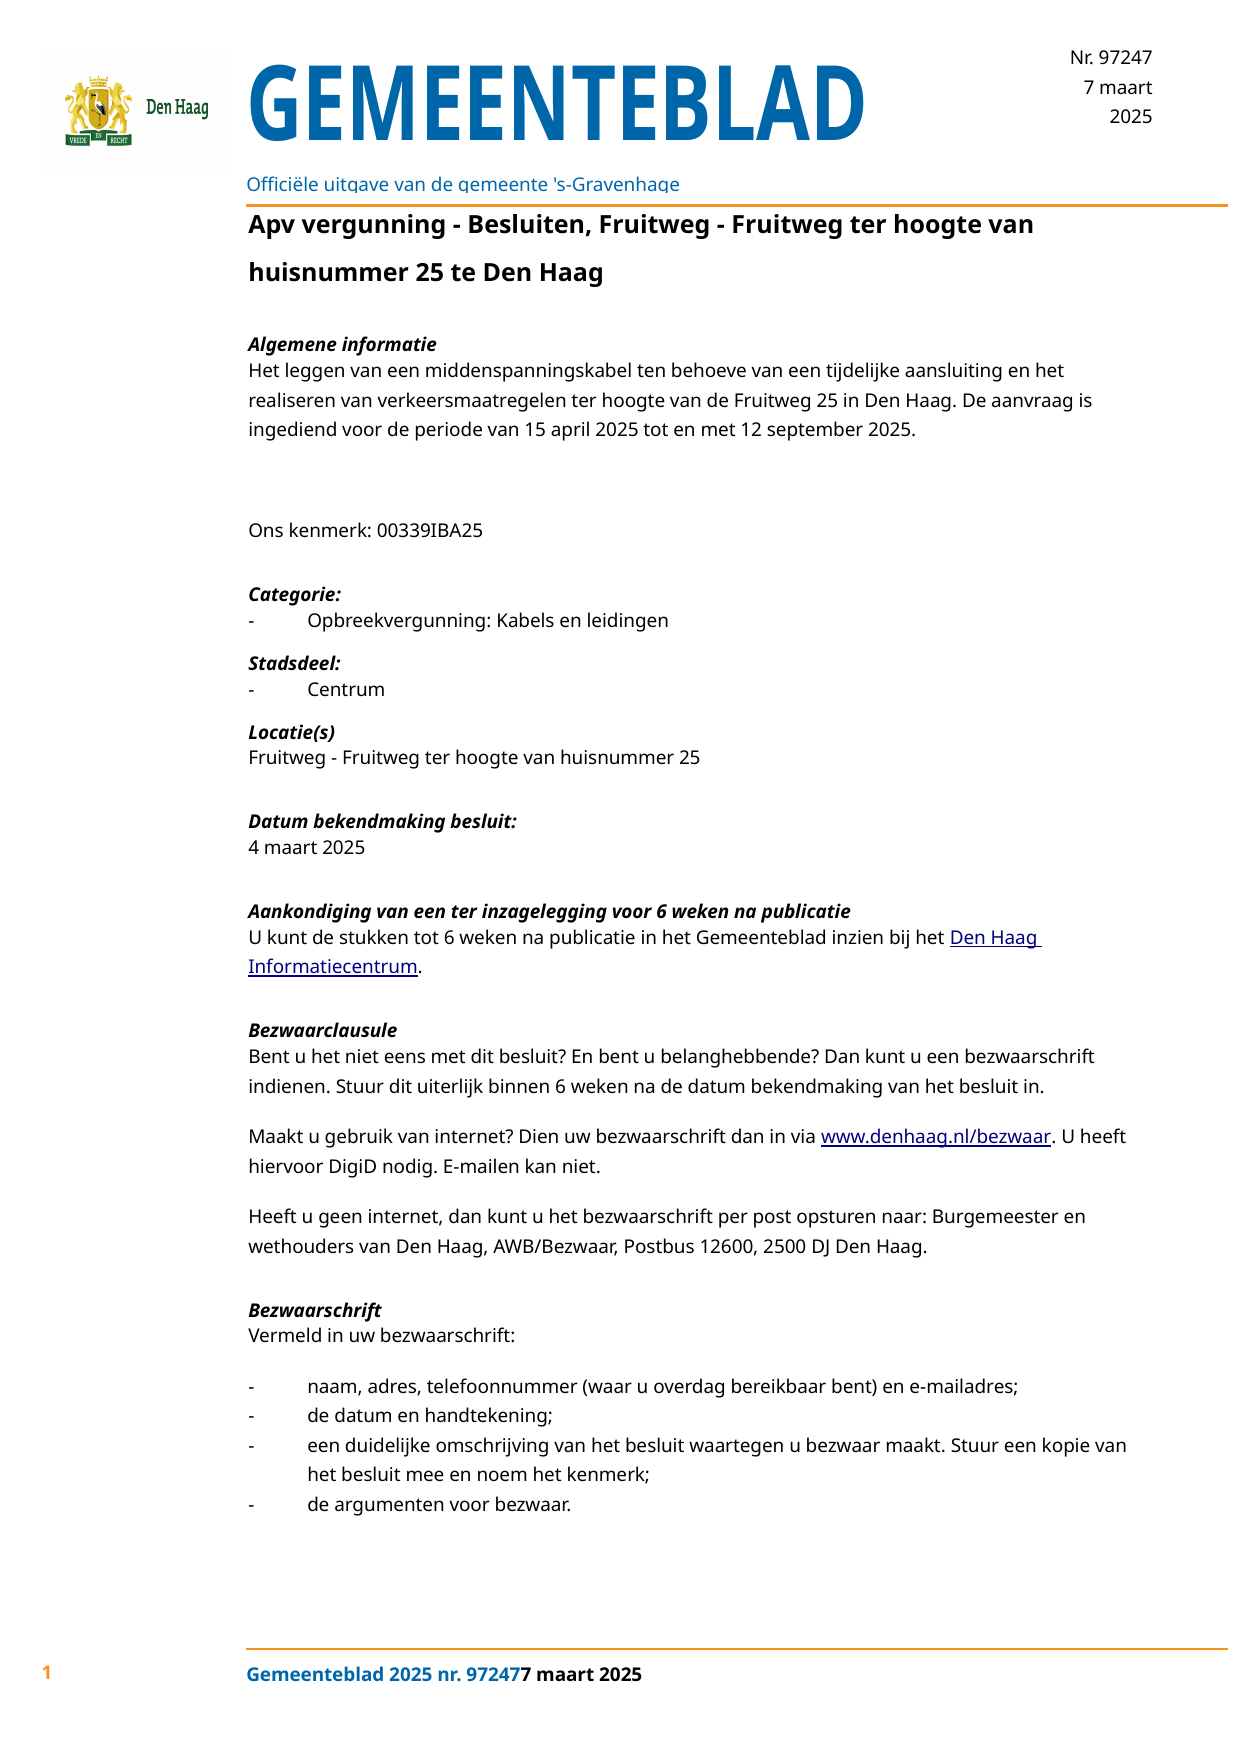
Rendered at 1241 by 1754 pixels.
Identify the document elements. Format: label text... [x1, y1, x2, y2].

list Opbreekvergunning: Kabels en leidingen [248, 607, 1152, 633]
text Ons kenmerk: 00339IBA25 [248, 517, 1152, 543]
text Bezwaarschrift [248, 1297, 1152, 1322]
list de argumenten voor bezwaar. [248, 1491, 1152, 1517]
text Categorie: [248, 581, 1152, 607]
text Aankondiging van een ter inzagelegging voor 6 weken na publicatie [248, 898, 1152, 924]
picture [41, 47, 231, 172]
text U kunt de stukken tot 6 weken na publicatie in het Gemeenteblad inzien bij het Den Haag Informatiecentrum. [248, 924, 1152, 979]
text Het leggen van een middenspanningskabel ten behoeve van een tijdelijke aansluiting en het realiseren van verkeersmaatregelen ter hoogte van de Fruitweg 25 in Den Haag. De aanvraag is ingediend voor de periode van 15 april 2025 tot en met 12 september 2025. [248, 357, 1152, 442]
text Bent u het niet eens met dit besluit? En bent u belanghebbende? Dan kunt u een bezwaarschrift indienen. Stuur dit uiterlijk binnen 6 weken na de datum bekendmaking van het besluit in. [248, 1043, 1152, 1098]
text Fruitweg - Fruitweg ter hoogte van huisnummer 25 [248, 744, 1152, 770]
text Stadsdeel: [248, 650, 1152, 676]
text Bezwaarclausule [248, 1017, 1152, 1043]
text 4 maart 2025 [248, 834, 1152, 860]
text Maakt u gebruik van internet? Dien uw bezwaarschrift dan in via www.denhaag.nl/bezwaar. U heeft hiervoor DigiD nodig. E-mailen kan niet. [248, 1123, 1152, 1178]
text Locatie(s) [248, 719, 1152, 744]
text Datum bekendmaking besluit: [248, 808, 1152, 834]
list Centrum [248, 676, 1152, 701]
list de datum en handtekening; [248, 1402, 1152, 1428]
text Algemene informatie [248, 331, 1152, 357]
list een duidelijke omschrijving van het besluit waartegen u bezwaar maakt. Stuur een kopie van het besluit mee en noem het kenmerk; [248, 1432, 1152, 1487]
text Vermeld in uw bezwaarschrift: [248, 1322, 1152, 1348]
text Apv vergunning - Besluiten, Fruitweg - Fruitweg ter hoogte van huisnummer 25 te Den Haag [248, 207, 1152, 288]
text Heeft u geen internet, dan kunt u het bezwaarschrift per post opsturen naar: Burgemeester en wethouders van Den Haag, AWB/Bezwaar, Postbus 12600, 2500 DJ Den Haag. [248, 1203, 1152, 1258]
list naam, adres, telefoonnummer (waar u overdag bereikbaar bent) en e-mailadres; [248, 1373, 1152, 1399]
